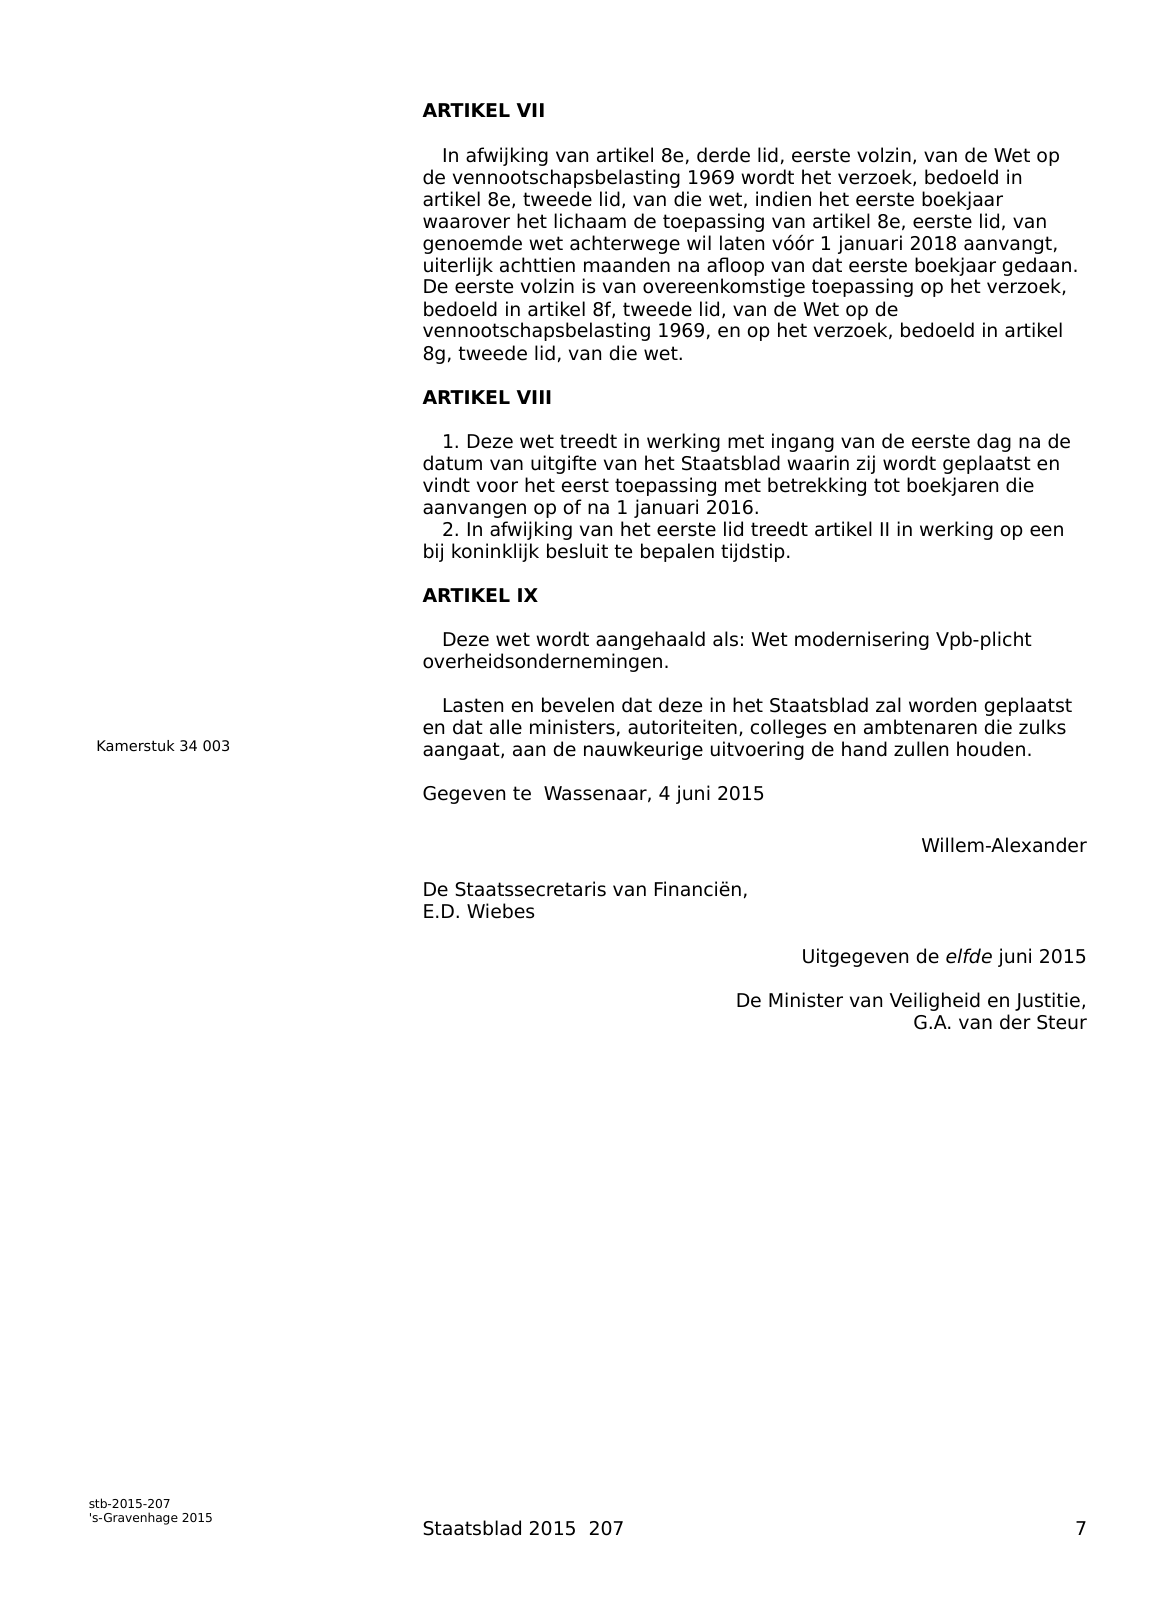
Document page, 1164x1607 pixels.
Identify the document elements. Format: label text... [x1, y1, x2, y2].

text Willem-Alexander [422, 835, 1087, 857]
text stb-2015-207 [88, 1497, 323, 1511]
text Lasten en bevelen dat deze in het Staatsblad zal worden geplaatst en dat alle ministers, autoriteiten, colleges en ambtenaren die zulks aangaat, aan de nauwkeurige uitvoering de hand zullen houden. [422, 695, 1087, 761]
text 2. In afwijking van het eerste lid treedt artikel II in werking op een bij koninklijk besluit te bepalen tijdstip. [422, 519, 1087, 563]
subtitle ARTIKEL IX [422, 585, 1087, 607]
text 's-Gravenhage 2015 [88, 1511, 323, 1525]
text 1. Deze wet treedt in werking met ingang van de eerste dag na de datum van uitgifte van het Staatsblad waarin zij wordt geplaatst en vindt voor het eerst toepassing met betrekking tot boekjaren die aanvangen op of na 1 januari 2016. [422, 431, 1087, 519]
subtitle ARTIKEL VII [422, 100, 1087, 122]
text Uitgegeven de elfde juni 2015 [422, 946, 1087, 967]
subtitle ARTIKEL VIII [422, 387, 1087, 408]
text Gegeven te Wassenaar, 4 juni 2015 [422, 783, 1087, 805]
text In afwijking van artikel 8e, derde lid, eerste volzin, van de Wet op de vennootschapsbelasting 1969 wordt het verzoek, bedoeld in artikel 8e, tweede lid, van die wet, indien het eerste boekjaar waarover het lichaam de toepassing van artikel 8e, eerste lid, van genoemde wet achterwege wil laten vóór 1 januari 2018 aanvangt, uiterlijk achttien maanden na afloop van dat eerste boekjaar gedaan. De eerste volzin is van overeenkomstige toepassing op het verzoek, bedoeld in artikel 8f, tweede lid, van de Wet op de vennootschapsbelasting 1969, en op het verzoek, bedoeld in artikel 8g, tweede lid, van die wet. [422, 144, 1087, 364]
text Deze wet wordt aangehaald als: Wet modernisering Vpb-plicht overheidsondernemingen. [422, 629, 1087, 673]
text De Staatssecretaris van Financiën, E.D. Wiebes [422, 879, 1087, 923]
text De Minister van Veiligheid en Justitie, G.A. van der Steur [422, 990, 1087, 1034]
text Kamerstuk 34 003 [77, 738, 396, 755]
